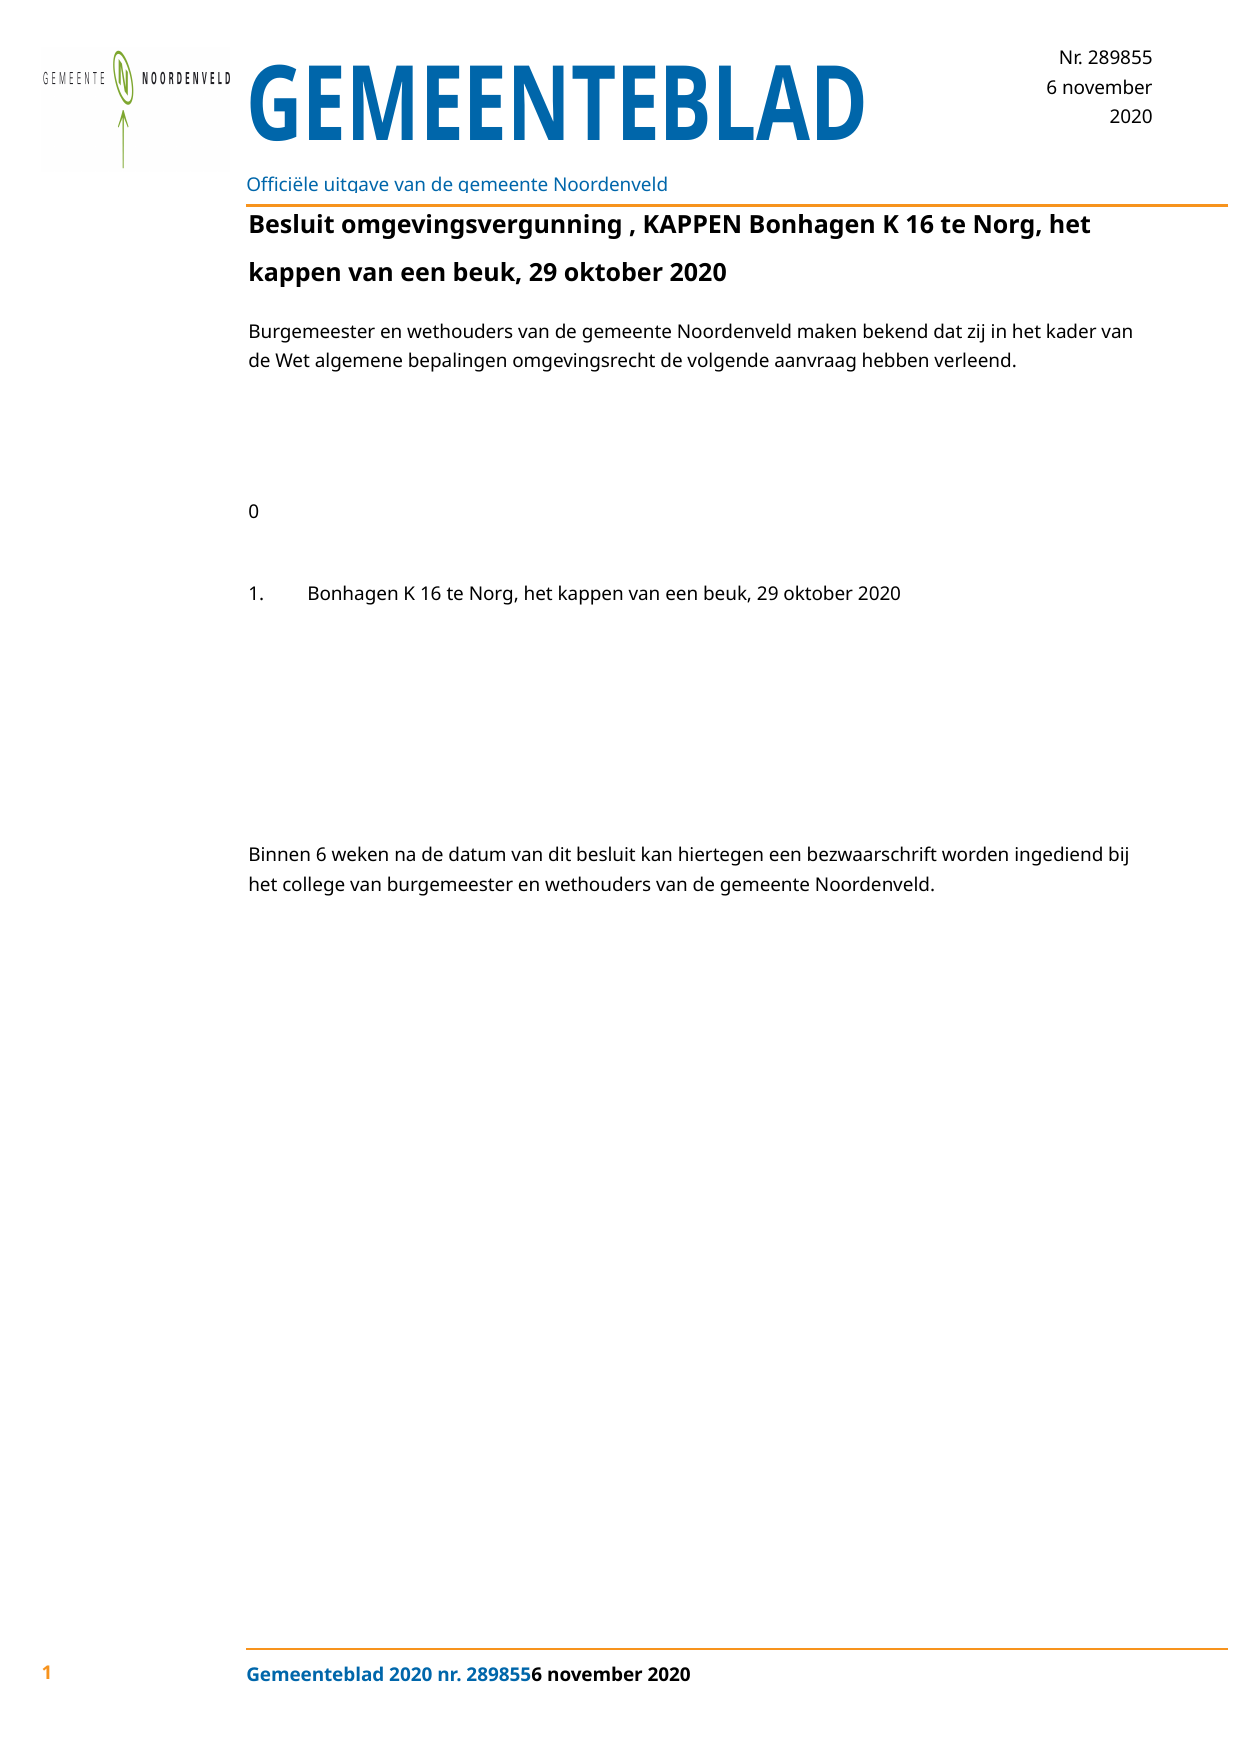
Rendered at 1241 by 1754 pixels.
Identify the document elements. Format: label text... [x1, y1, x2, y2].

text Binnen 6 weken na de datum van dit besluit kan hiertegen een bezwaarschrift worden ingediend bij het college van burgemeester en wethouders van de gemeente Noordenveld. [248, 842, 1152, 897]
list Bonhagen K 16 te Norg, het kappen van een beuk, 29 oktober 2020 [248, 580, 1152, 606]
picture [41, 47, 231, 172]
text 0 [248, 499, 1152, 524]
text Besluit omgevingsvergunning , KAPPEN Bonhagen K 16 te Norg, het kappen van een beuk, 29 oktober 2020 [248, 207, 1152, 288]
text Burgemeester en wethouders van de gemeente Noordenveld maken bekend dat zij in het kader van de Wet algemene bepalingen omgevingsrecht de volgende aanvraag hebben verleend. [248, 318, 1152, 373]
